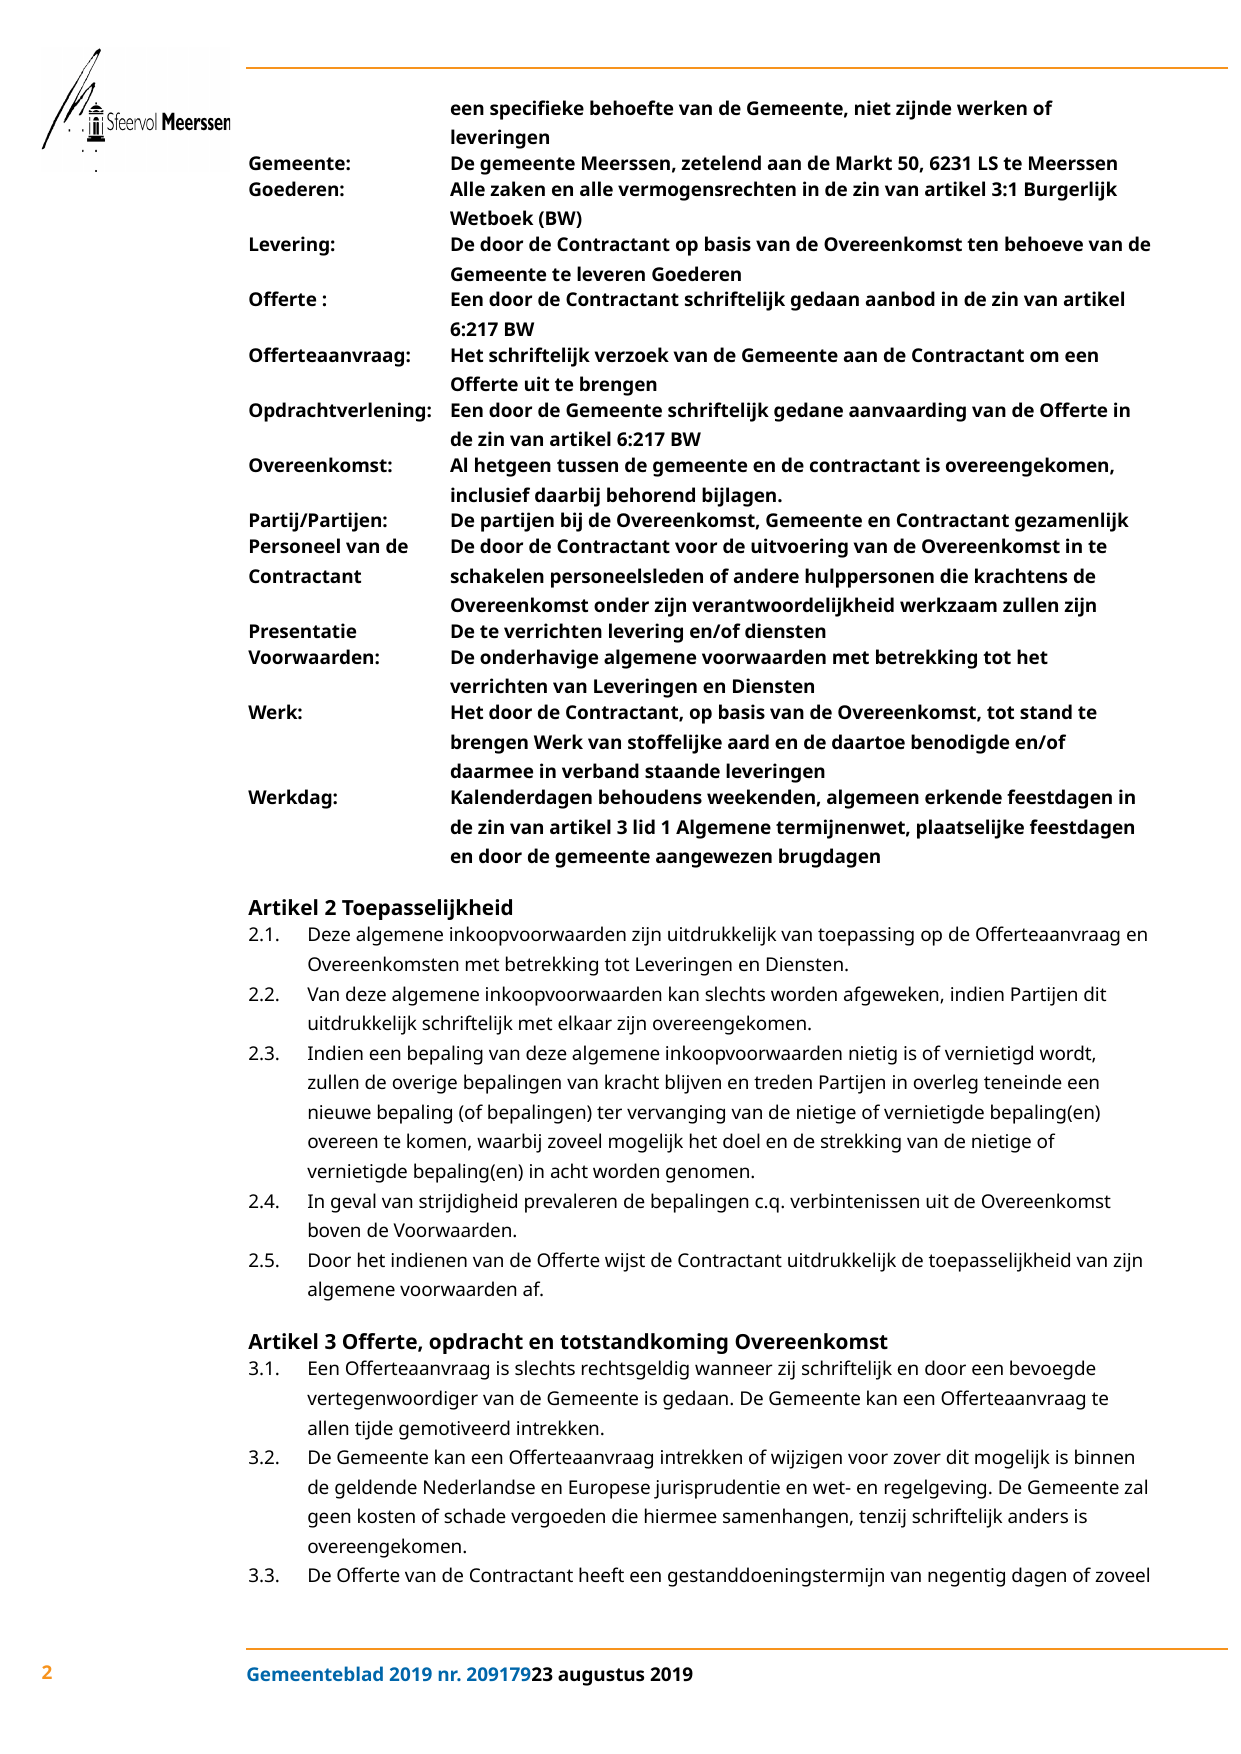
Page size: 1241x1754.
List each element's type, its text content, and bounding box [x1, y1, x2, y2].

table_cell De gemeente Meerssen, zetelend aan de Markt 50, 6231 LS te Meerssen [450, 150, 1152, 176]
table_cell Gemeente: [248, 150, 450, 176]
table_cell De partijen bij de Overeenkomst, Gemeente en Contractant gezamenlijk [450, 508, 1152, 533]
text Artikel 3 Offerte, opdracht en totstandkoming Overeenkomst [248, 1327, 1152, 1356]
table_cell een specifieke behoefte van de Gemeente, niet zijnde werken of leveringen [450, 95, 1152, 150]
list Deze algemene inkoopvoorwaarden zijn uitdrukkelijk van toepassing op de Offerteaanvraag en Overeenkomsten met betrekking tot Leveringen en Diensten. [248, 922, 1152, 977]
table_cell Al hetgeen tussen de gemeente en de contractant is overeengekomen, inclusief daarbij behorend bijlagen. [450, 453, 1152, 508]
table_cell De onderhavige algemene voorwaarden met betrekking tot het verrichten van Leveringen en Diensten [450, 644, 1152, 699]
table_cell Alle zaken en alle vermogensrechten in de zin van artikel 3:1 Burgerlijk Wetboek (BW) [450, 176, 1152, 231]
list Door het indienen van de Offerte wijst de Contractant uitdrukkelijk de toepasselijkheid van zijn algemene voorwaarden af. [248, 1247, 1152, 1302]
table_cell Offerte : [248, 286, 450, 342]
table_cell De door de Contractant voor de uitvoering van de Overeenkomst in te schakelen personeelsleden of andere hulppersonen die krachtens de Overeenkomst onder zijn verantwoordelijkheid werkzaam zullen zijn [450, 534, 1152, 618]
list De Gemeente kan een Offerteaanvraag intrekken of wijzigen voor zover dit mogelijk is binnen de geldende Nederlandse en Europese jurisprudentie en wet- en regelgeving. De Gemeente zal geen kosten of schade vergoeden die hiermee samenhangen, tenzij schriftelijk anders is overeengekomen. [248, 1444, 1152, 1559]
table_cell Partij/Partijen: [248, 508, 450, 533]
table_cell Werkdag: [248, 784, 450, 869]
picture [41, 47, 231, 172]
table_cell Presentatie [248, 618, 450, 644]
table_cell Opdrachtverlening: [248, 397, 450, 452]
list Indien een bepaling van deze algemene inkoopvoorwaarden nietig is of vernietigd wordt, zullen de overige bepalingen van kracht blijven en treden Partijen in overleg teneinde een nieuwe bepaling (of bepalingen) ter vervanging van de nietige of vernietigde bepaling(en) overeen te komen, waarbij zoveel mogelijk het doel en de strekking van de nietige of vernietigde bepaling(en) in acht worden genomen. [248, 1040, 1152, 1184]
table_cell Levering: [248, 231, 450, 286]
table_cell Kalenderdagen behoudens weekenden, algemeen erkende feestdagen in de zin van artikel 3 lid 1 Algemene termijnenwet, plaatselijke feestdagen en door de gemeente aangewezen brugdagen [450, 784, 1152, 869]
table_cell Goederen: [248, 176, 450, 231]
table_cell Een door de Contractant schriftelijk gedaan aanbod in de zin van artikel 6:217 BW [450, 286, 1152, 342]
list Een Offerteaanvraag is slechts rechtsgeldig wanneer zij schriftelijk en door een bevoegde vertegenwoordiger van de Gemeente is gedaan. De Gemeente kan een Offerteaanvraag te allen tijde gemotiveerd intrekken. [248, 1356, 1152, 1440]
list Van deze algemene inkoopvoorwaarden kan slechts worden afgeweken, indien Partijen dit uitdrukkelijk schriftelijk met elkaar zijn overeengekomen. [248, 981, 1152, 1036]
list De Offerte van de Contractant heeft een gestanddoeningstermijn van negentig dagen of zoveel [248, 1563, 1152, 1588]
table_cell Personeel van de Contractant [248, 534, 450, 618]
table_cell Een door de Gemeente schriftelijk gedane aanvaarding van de Offerte in de zin van artikel 6:217 BW [450, 397, 1152, 452]
table_cell Het door de Contractant, op basis van de Overeenkomst, tot stand te brengen Werk van stoffelijke aard en de daartoe benodigde en/of daarmee in verband staande leveringen [450, 699, 1152, 784]
text Artikel 2 Toepasselijkheid [248, 893, 1152, 922]
table_cell Offerteaanvraag: [248, 342, 450, 397]
table_cell De te verrichten levering en/of diensten [450, 618, 1152, 644]
table_cell De door de Contractant op basis van de Overeenkomst ten behoeve van de Gemeente te leveren Goederen [450, 231, 1152, 286]
table_cell Het schriftelijk verzoek van de Gemeente aan de Contractant om een Offerte uit te brengen [450, 342, 1152, 397]
table_cell Werk: [248, 699, 450, 784]
table_cell Voorwaarden: [248, 644, 450, 699]
list In geval van strijdigheid prevaleren de bepalingen c.q. verbintenissen uit de Overeenkomst boven de Voorwaarden. [248, 1188, 1152, 1243]
table_cell Overeenkomst: [248, 453, 450, 508]
table_cell [248, 95, 450, 150]
